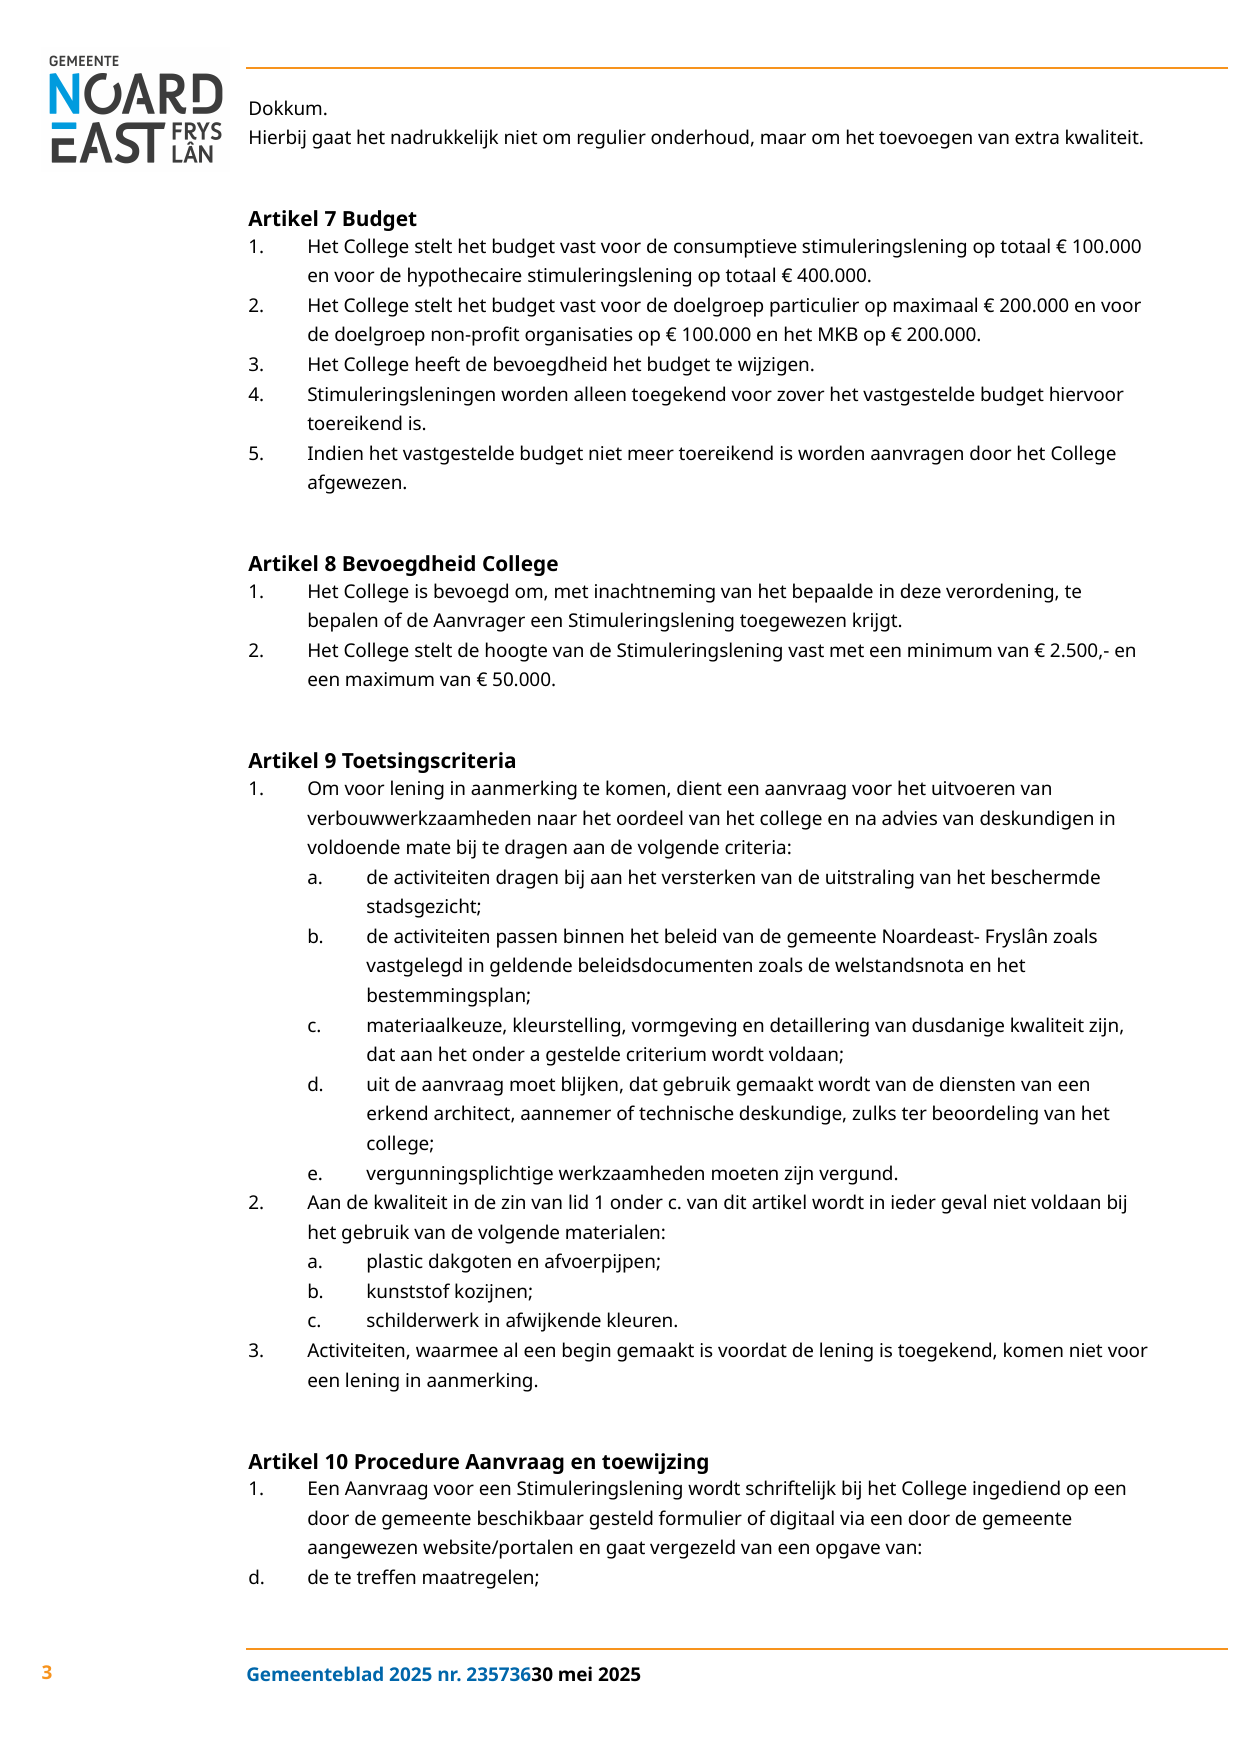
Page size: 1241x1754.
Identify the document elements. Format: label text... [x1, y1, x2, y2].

list Het College stelt de hoogte van de Stimuleringslening vast met een minimum van € 2.500,- en een maximum van € 50.000. [248, 637, 1152, 692]
list Het College stelt het budget vast voor de consumptieve stimuleringslening op totaal € 100.000 en voor de hypothecaire stimuleringslening op totaal € 400.000. [248, 233, 1152, 288]
list Het College is bevoegd om, met inachtneming van het bepaalde in deze verordening, te bepalen of de Aanvrager een Stimuleringslening toegewezen krijgt. [248, 578, 1152, 633]
list plastic dakgoten en afvoerpijpen; [307, 1248, 1152, 1274]
list schilderwerk in afwijkende kleuren. [307, 1308, 1152, 1333]
list Activiteiten, waarmee al een begin gemaakt is voordat de lening is toegekend, komen niet voor een lening in aanmerking. [248, 1337, 1152, 1392]
list de activiteiten dragen bij aan het versterken van de uitstraling van het beschermde stadsgezicht; [307, 864, 1152, 919]
list Aan de kwaliteit in de zin van lid 1 onder c. van dit artikel wordt in ieder geval niet voldaan bij het gebruik van de volgende materialen: [248, 1189, 1152, 1244]
list kunststof kozijnen; [307, 1278, 1152, 1304]
picture [41, 47, 231, 172]
list Het College stelt het budget vast voor de doelgroep particulier op maximaal € 200.000 en voor de doelgroep non-profit organisaties op € 100.000 en het MKB op € 200.000. [248, 292, 1152, 347]
text Artikel 8 Bevoegdheid College [248, 549, 1152, 578]
list de te treffen maatregelen; [248, 1564, 1152, 1590]
list Stimuleringsleningen worden alleen toegekend voor zover het vastgestelde budget hiervoor toereikend is. [248, 381, 1152, 436]
text Artikel 10 Procedure Aanvraag en toewijzing [248, 1447, 1152, 1475]
list vergunningsplichtige werkzaamheden moeten zijn vergund. [307, 1160, 1152, 1185]
text Hierbij gaat het nadrukkelijk niet om regulier onderhoud, maar om het toevoegen van extra kwaliteit. [248, 124, 1152, 150]
text Dokkum. [248, 95, 1152, 121]
text Artikel 9 Toetsingscriteria [248, 747, 1152, 775]
text Artikel 7 Budget [248, 204, 1152, 233]
list Het College heeft de bevoegdheid het budget te wijzigen. [248, 351, 1152, 377]
list uit de aanvraag moet blijken, dat gebruik gemaakt wordt van de diensten van een erkend architect, aannemer of technische deskundige, zulks ter beoordeling van het college; [307, 1071, 1152, 1156]
list materiaalkeuze, kleurstelling, vormgeving en detaillering van dusdanige kwaliteit zijn, dat aan het onder a gestelde criterium wordt voldaan; [307, 1012, 1152, 1067]
list Een Aanvraag voor een Stimuleringslening wordt schriftelijk bij het College ingediend op een door de gemeente beschikbaar gesteld formulier of digitaal via een door de gemeente aangewezen website/portalen en gaat vergezeld van een opgave van: [248, 1475, 1152, 1560]
list Indien het vastgestelde budget niet meer toereikend is worden aanvragen door het College afgewezen. [248, 440, 1152, 495]
list de activiteiten passen binnen het beleid van de gemeente Noardeast- Fryslân zoals vastgelegd in geldende beleidsdocumenten zoals de welstandsnota en het bestemmingsplan; [307, 923, 1152, 1008]
list Om voor lening in aanmerking te komen, dient een aanvraag voor het uitvoeren van verbouwwerkzaamheden naar het oordeel van het college en na advies van deskundigen in voldoende mate bij te dragen aan de volgende criteria: [248, 775, 1152, 860]
